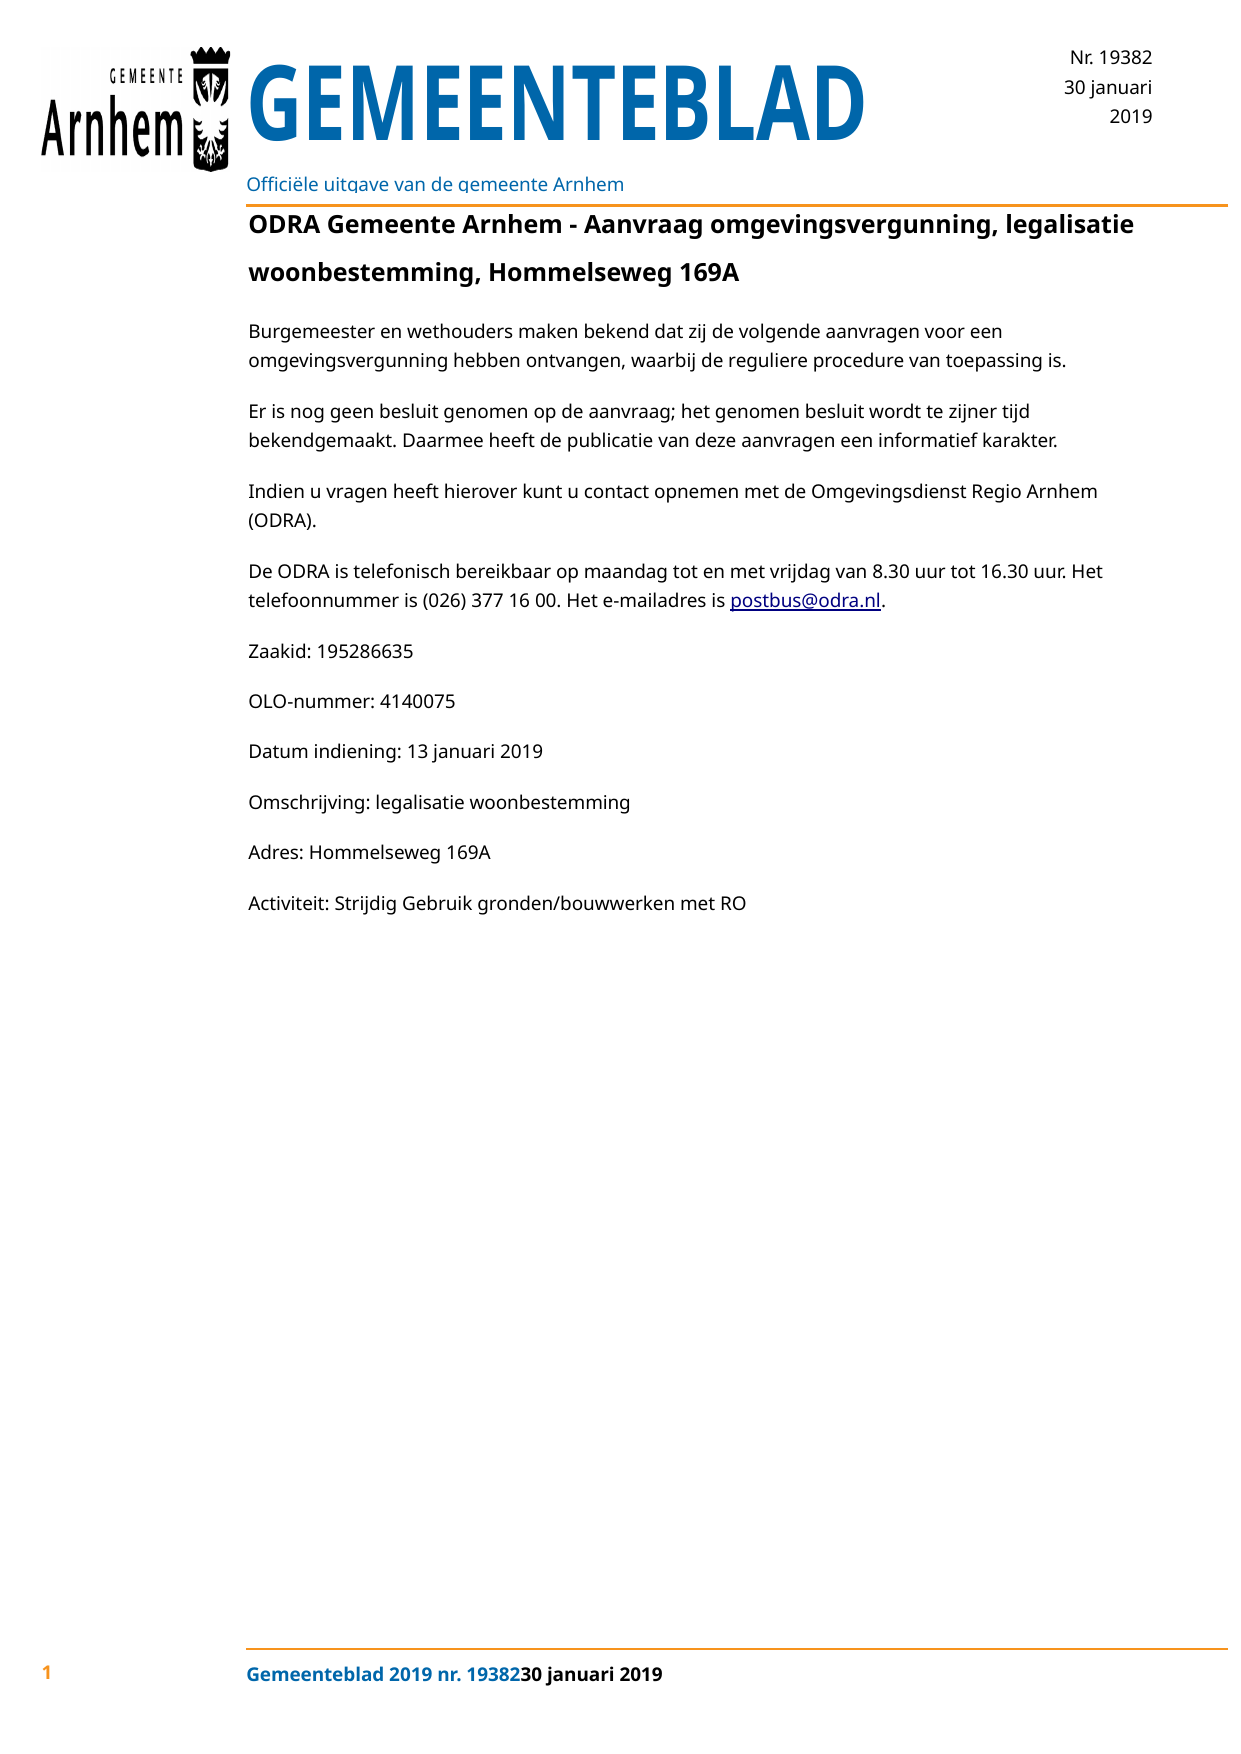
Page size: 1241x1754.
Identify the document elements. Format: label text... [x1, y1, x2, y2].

text Adres: Hommelseweg 169A [248, 839, 1152, 865]
text Omschrijving: legalisatie woonbestemming [248, 789, 1152, 815]
text De ODRA is telefonisch bereikbaar op maandag tot en met vrijdag van 8.30 uur tot 16.30 uur. Het telefoonnummer is (026) 377 16 00. Het e-mailadres is postbus@odra.nl. [248, 558, 1152, 613]
text Datum indiening: 13 januari 2019 [248, 739, 1152, 764]
text Burgemeester en wethouders maken bekend dat zij de volgende aanvragen voor een omgevingsvergunning hebben ontvangen, waarbij de reguliere procedure van toepassing is. [248, 318, 1152, 373]
text Activiteit: Strijdig Gebruik gronden/bouwwerken met RO [248, 890, 1152, 916]
text Er is nog geen besluit genomen op de aanvraag; het genomen besluit wordt te zijner tijd bekendgemaakt. Daarmee heeft de publicatie van deze aanvragen een informatief karakter. [248, 398, 1152, 453]
picture [41, 47, 231, 172]
text Indien u vragen heeft hierover kunt u contact opnemen met de Omgevingsdienst Regio Arnhem (ODRA). [248, 478, 1152, 533]
text OLO-nummer: 4140075 [248, 688, 1152, 714]
text Zaakid: 195286635 [248, 638, 1152, 664]
text ODRA Gemeente Arnhem - Aanvraag omgevingsvergunning, legalisatie woonbestemming, Hommelseweg 169A [248, 207, 1152, 288]
